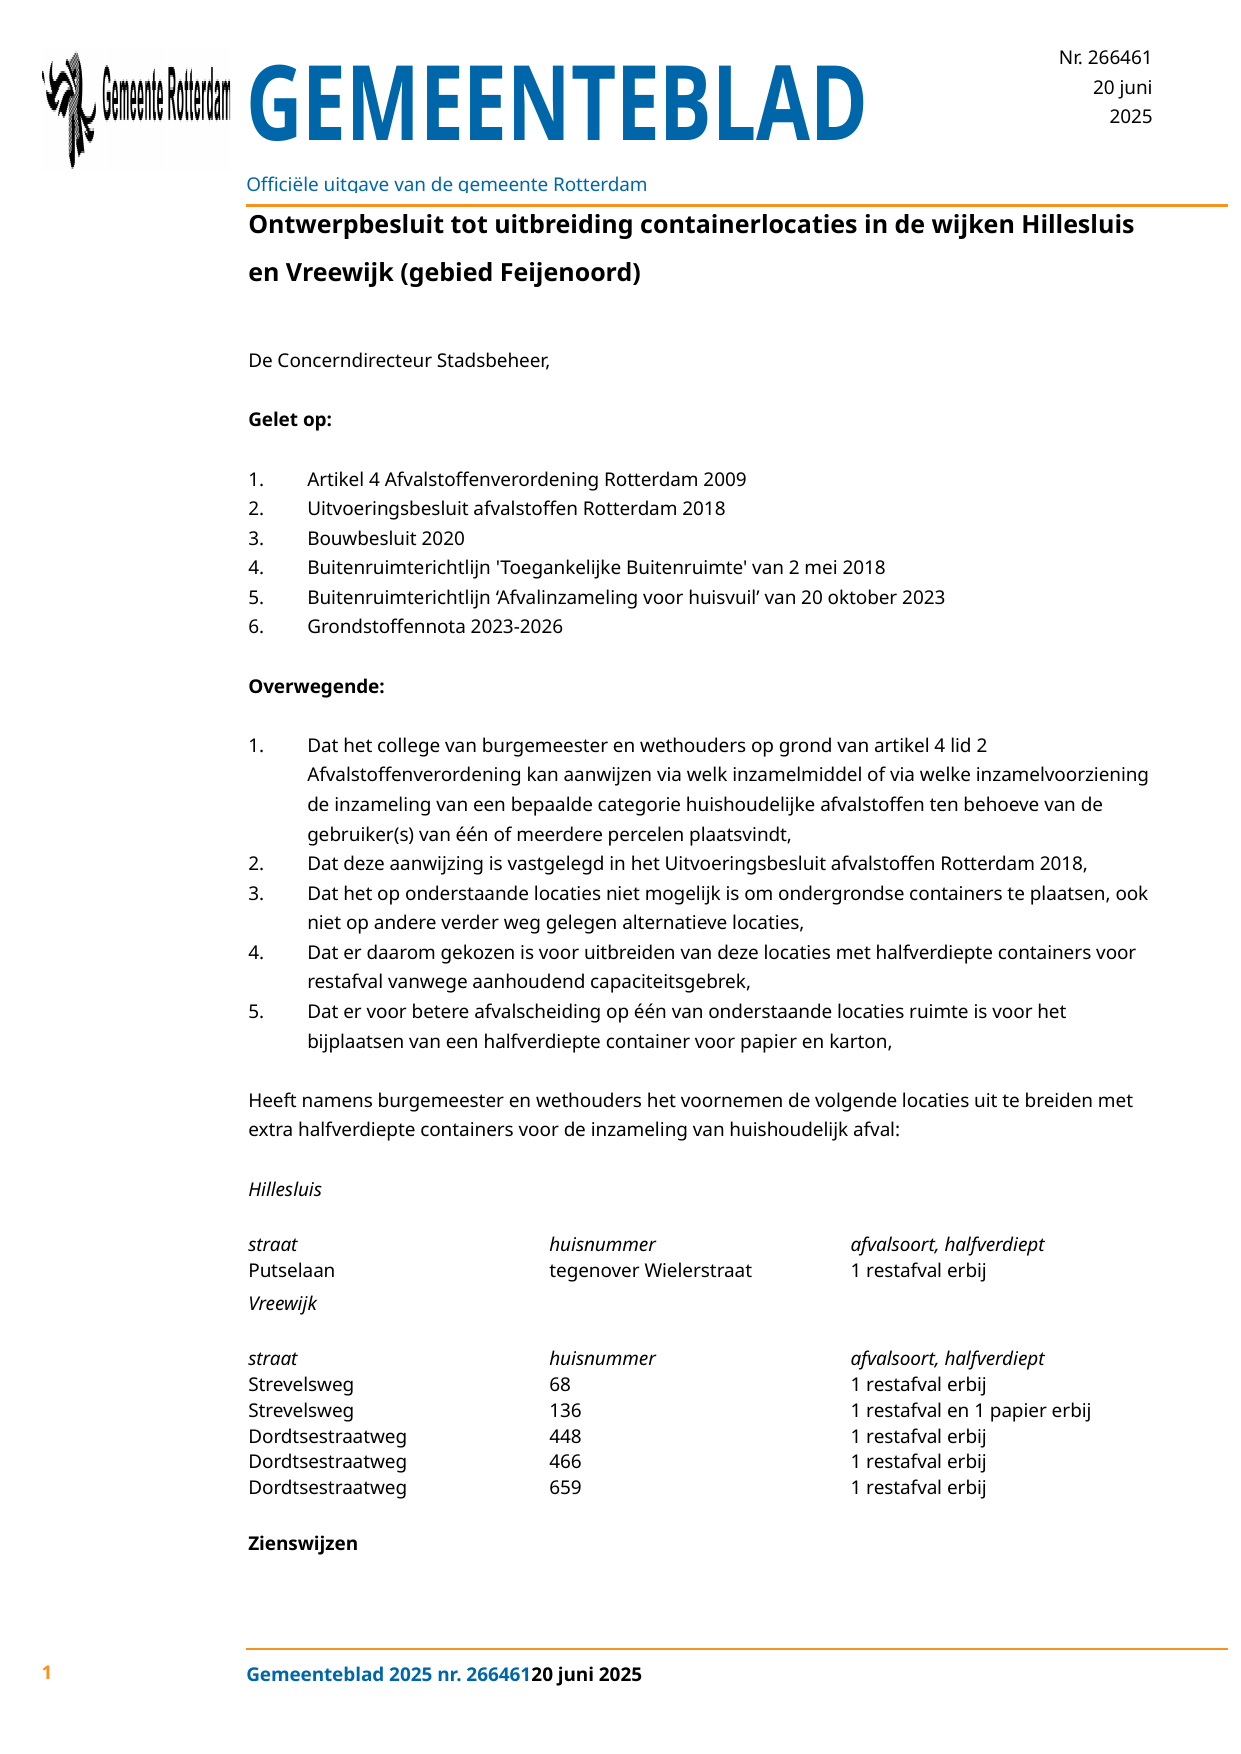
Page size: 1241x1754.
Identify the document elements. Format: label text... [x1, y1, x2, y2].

text Gelet op: [248, 407, 1152, 432]
table_cell Dordtsestraatweg [248, 1474, 549, 1500]
table_header straat [248, 1346, 549, 1371]
text Heeft namens burgemeester en wethouders het voornemen de volgende locaties uit te breiden met extra halfverdiepte containers voor de inzameling van huishoudelijk afval: [248, 1087, 1152, 1142]
table_cell tegenover Wielerstraat [549, 1257, 850, 1283]
list Dat deze aanwijzing is vastgelegd in het Uitvoeringsbesluit afvalstoffen Rotterdam 2018, [248, 850, 1152, 876]
list Grondstoffennota 2023-2026 [248, 614, 1152, 639]
text Vreewijk [248, 1290, 1152, 1316]
table_cell Strevelsweg [248, 1371, 549, 1397]
table_cell 659 [549, 1474, 850, 1500]
table_cell 68 [549, 1371, 850, 1397]
table_cell 1 restafval erbij [850, 1423, 1152, 1448]
table_cell 1 restafval erbij [850, 1474, 1152, 1500]
picture [41, 47, 231, 172]
list Dat er daarom gekozen is voor uitbreiden van deze locaties met halfverdiepte containers voor restafval vanwege aanhoudend capaciteitsgebrek, [248, 939, 1152, 994]
table_cell 1 restafval erbij [850, 1449, 1152, 1474]
table_cell Dordtsestraatweg [248, 1449, 549, 1474]
list Buitenruimterichtlijn 'Toegankelijke Buitenruimte' van 2 mei 2018 [248, 554, 1152, 580]
table_cell 1 restafval erbij [850, 1371, 1152, 1397]
table_cell 136 [549, 1397, 850, 1423]
text Ontwerpbesluit tot uitbreiding containerlocaties in de wijken Hillesluis en Vreewijk (gebied Feijenoord) [248, 207, 1152, 288]
list Buitenruimterichtlijn ‘Afvalinzameling voor huisvuil’ van 20 oktober 2023 [248, 584, 1152, 610]
table_cell 448 [549, 1423, 850, 1448]
list Dat er voor betere afvalscheiding op één van onderstaande locaties ruimte is voor het bijplaatsen van een halfverdiepte container voor papier en karton, [248, 998, 1152, 1054]
table_header huisnummer [549, 1346, 850, 1371]
table_cell 466 [549, 1449, 850, 1474]
table_header afvalsoort, halfverdiept [850, 1231, 1152, 1257]
text Overwegende: [248, 673, 1152, 699]
list Dat het college van burgemeester en wethouders op grond van artikel 4 lid 2 Afvalstoffenverordening kan aanwijzen via welk inzamelmiddel of via welke inzamelvoorziening de inzameling van een bepaalde categorie huishoudelijke afvalstoffen ten behoeve van de gebruiker(s) van één of meerdere percelen plaatsvindt, [248, 732, 1152, 847]
table_cell Dordtsestraatweg [248, 1423, 549, 1448]
list Dat het op onderstaande locaties niet mogelijk is om ondergrondse containers te plaatsen, ook niet op andere verder weg gelegen alternatieve locaties, [248, 880, 1152, 935]
list Bouwbesluit 2020 [248, 525, 1152, 551]
text De Concerndirecteur Stadsbeheer, [248, 347, 1152, 373]
table_header afvalsoort, halfverdiept [850, 1346, 1152, 1371]
table_cell Putselaan [248, 1257, 549, 1283]
list Artikel 4 Afvalstoffenverordening Rotterdam 2009 [248, 466, 1152, 492]
table_cell 1 restafval erbij [850, 1257, 1152, 1283]
table_cell Strevelsweg [248, 1397, 549, 1423]
text Zienswijzen [248, 1530, 1152, 1555]
table_cell 1 restafval en 1 papier erbij [850, 1397, 1152, 1423]
list Uitvoeringsbesluit afvalstoffen Rotterdam 2018 [248, 495, 1152, 521]
table_header straat [248, 1231, 549, 1257]
table_header huisnummer [549, 1231, 850, 1257]
text Hillesluis [248, 1176, 1152, 1202]
